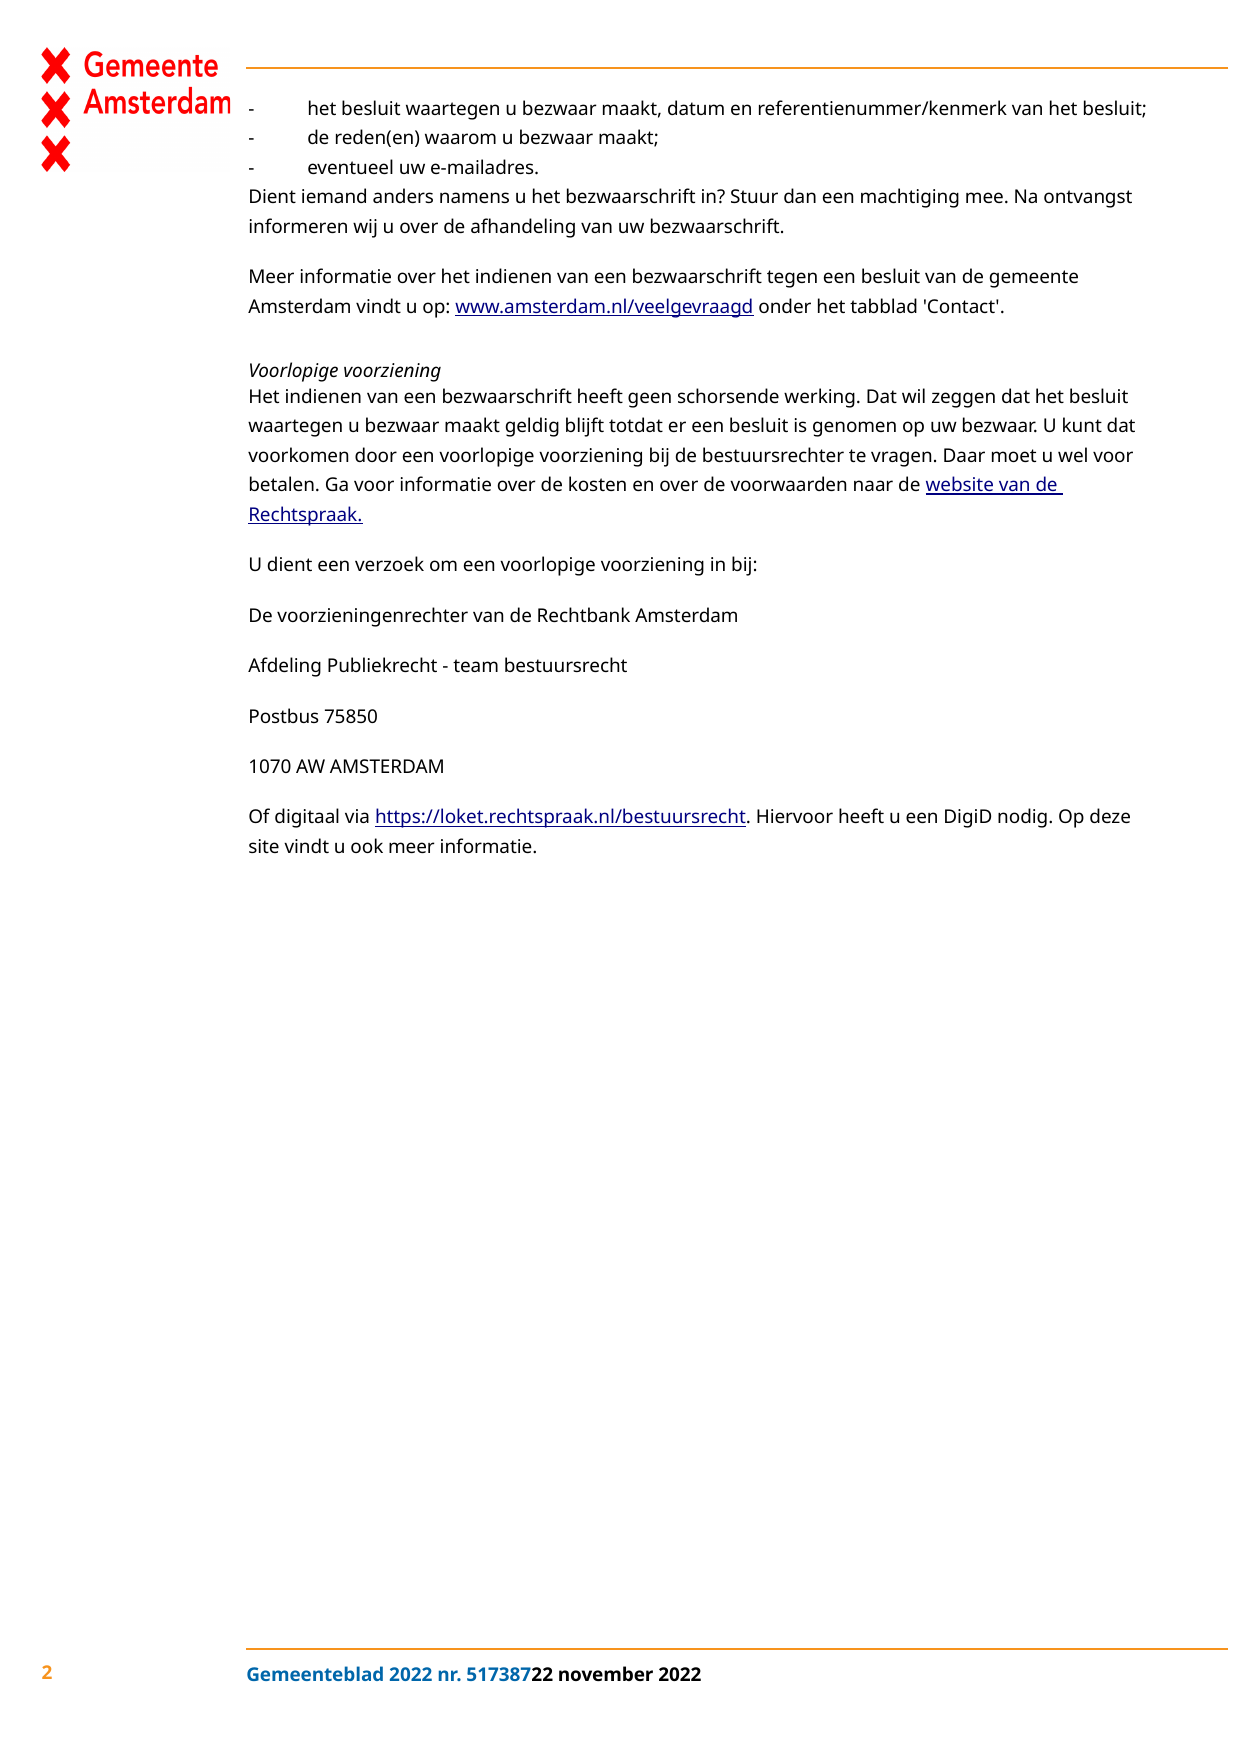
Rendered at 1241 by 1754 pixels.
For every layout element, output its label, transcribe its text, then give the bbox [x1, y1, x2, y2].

text U dient een verzoek om een voorlopige voorziening in bij: [248, 552, 1152, 577]
text Het indienen van een bezwaarschrift heeft geen schorsende werking. Dat wil zeggen dat het besluit waartegen u bezwaar maakt geldig blijft totdat er een besluit is genomen op uw bezwaar. U kunt dat voorkomen door een voorlopige voorziening bij de bestuursrechter te vragen. Daar moet u wel voor betalen. Ga voor informatie over de kosten en over de voorwaarden naar de website van de Rechtspraak. [248, 383, 1152, 527]
text Voorlopige voorziening [248, 357, 1152, 383]
text De voorzieningenrechter van de Rechtbank Amsterdam [248, 602, 1152, 628]
text 1070 AW AMSTERDAM [248, 753, 1152, 779]
text Afdeling Publiekrecht - team bestuursrecht [248, 652, 1152, 678]
picture [41, 47, 231, 172]
text Postbus 75850 [248, 703, 1152, 728]
text Dient iemand anders namens u het bezwaarschrift in? Stuur dan een machtiging mee. Na ontvangst informeren wij u over de afhandeling van uw bezwaarschrift. [248, 183, 1152, 239]
list het besluit waartegen u bezwaar maakt, datum en referentienummer/kenmerk van het besluit; [248, 95, 1152, 121]
text Meer informatie over het indienen van een bezwaarschrift tegen een besluit van de gemeente Amsterdam vindt u op: www.amsterdam.nl/veelgevraagd onder het tabblad 'Contact'. [248, 263, 1152, 319]
text Of digitaal via https://loket.rechtspraak.nl/bestuursrecht. Hiervoor heeft u een DigiD nodig. Op deze site vindt u ook meer informatie. [248, 804, 1152, 859]
list de reden(en) waarom u bezwaar maakt; [248, 124, 1152, 150]
list eventueel uw e-mailadres. [248, 154, 1152, 180]
